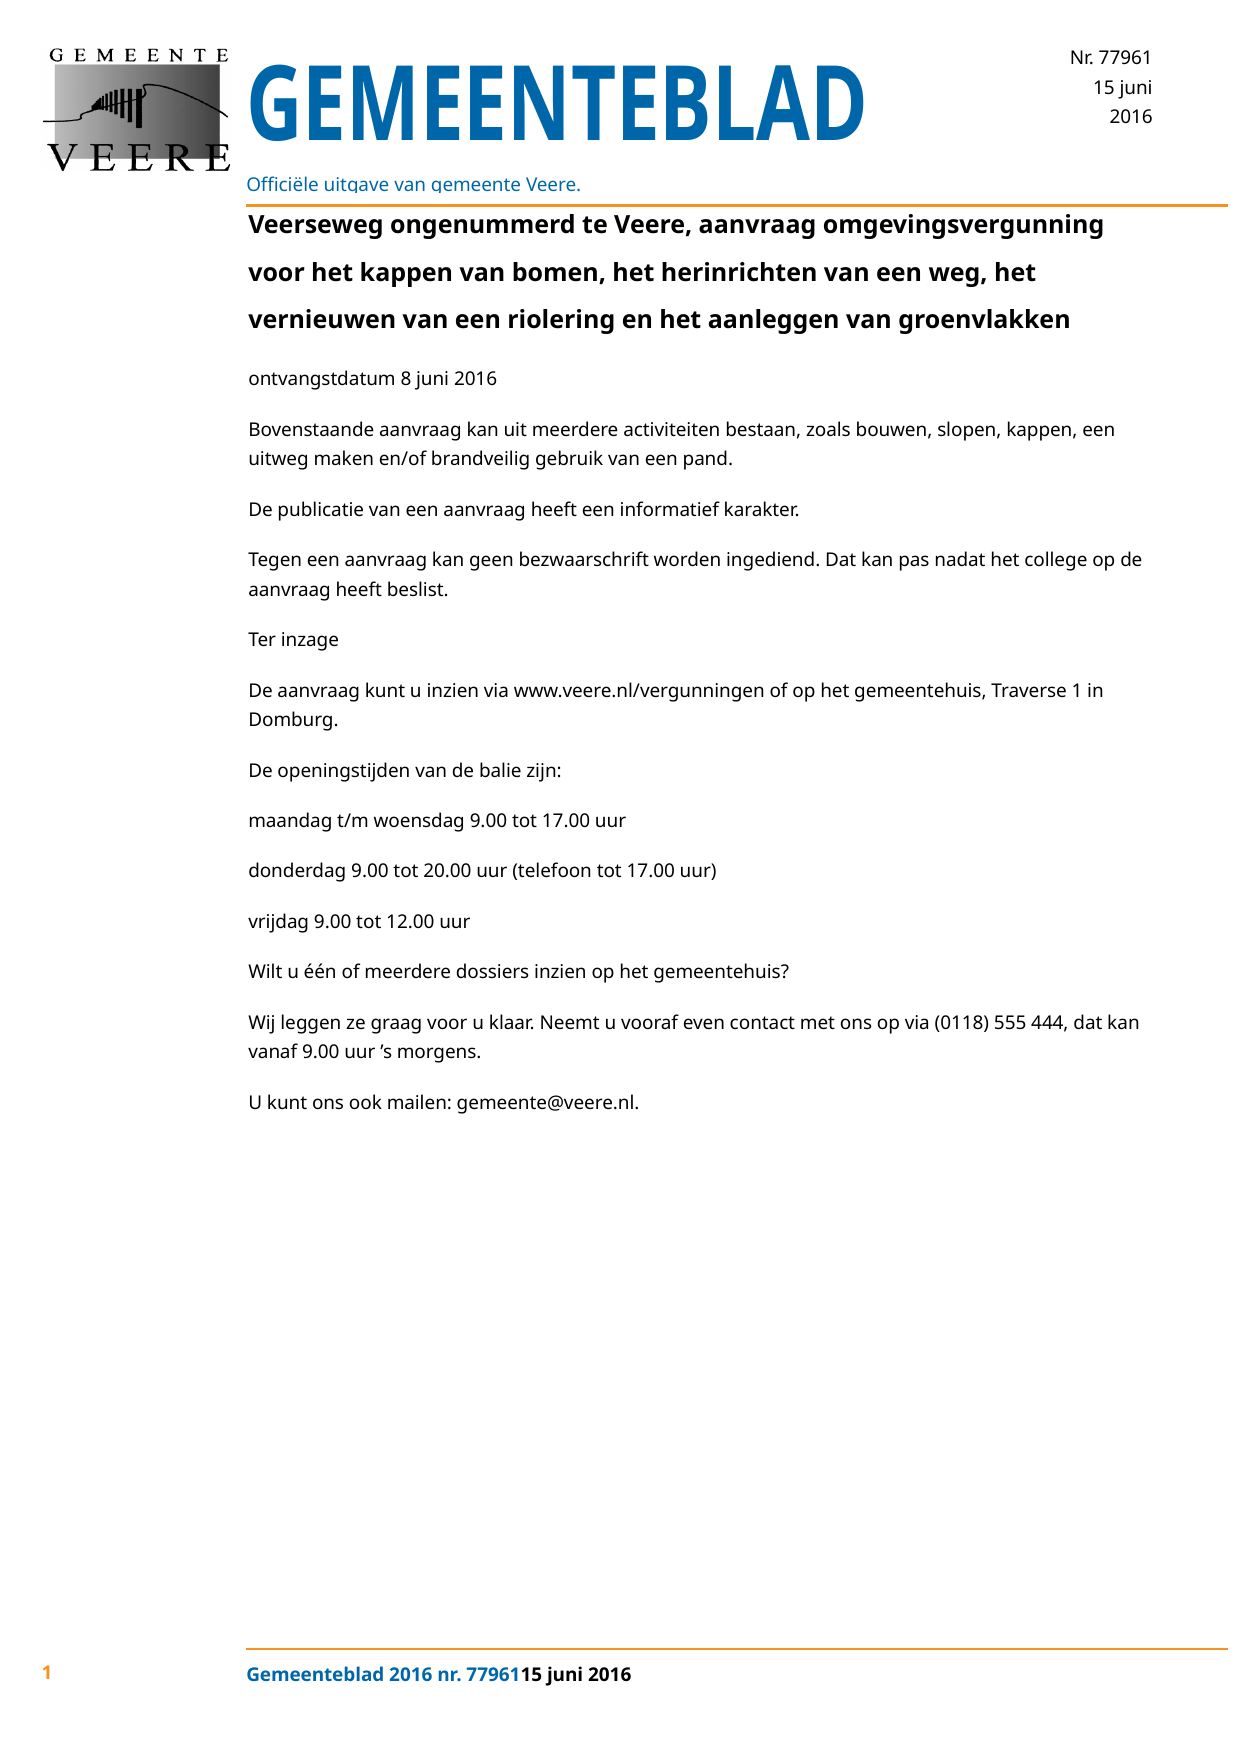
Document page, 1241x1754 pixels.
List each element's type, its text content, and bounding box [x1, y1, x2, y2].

text Wij leggen ze graag voor u klaar. Neemt u vooraf even contact met ons op via (0118) 555 444, dat kan vanaf 9.00 uur ’s morgens. [248, 1009, 1152, 1064]
text Ter inzage [248, 626, 1152, 652]
text Tegen een aanvraag kan geen bezwaarschrift worden ingediend. Dat kan pas nadat het college op de aanvraag heeft beslist. [248, 546, 1152, 602]
text Veerseweg ongenummerd te Veere, aanvraag omgevingsvergunning voor het kappen van bomen, het herinrichten van een weg, het vernieuwen van een riolering en het aanleggen van groenvlakken [248, 207, 1152, 336]
text vrijdag 9.00 tot 12.00 uur [248, 908, 1152, 934]
text Bovenstaande aanvraag kan uit meerdere activiteiten bestaan, zoals bouwen, slopen, kappen, een uitweg maken en/of brandveilig gebruik van een pand. [248, 416, 1152, 471]
text ontvangstdatum 8 juni 2016 [248, 366, 1152, 391]
text De publicatie van een aanvraag heeft een informatief karakter. [248, 496, 1152, 522]
text donderdag 9.00 tot 20.00 uur (telefoon tot 17.00 uur) [248, 858, 1152, 883]
text De aanvraag kunt u inzien via www.veere.nl/vergunningen of op het gemeentehuis, Traverse 1 in Domburg. [248, 677, 1152, 732]
text Wilt u één of meerdere dossiers inzien op het gemeentehuis? [248, 958, 1152, 984]
text De openingstijden van de balie zijn: [248, 757, 1152, 782]
text maandag t/m woensdag 9.00 tot 17.00 uur [248, 807, 1152, 833]
picture [41, 47, 231, 172]
text U kunt ons ook mailen: gemeente@veere.nl. [248, 1089, 1152, 1114]
